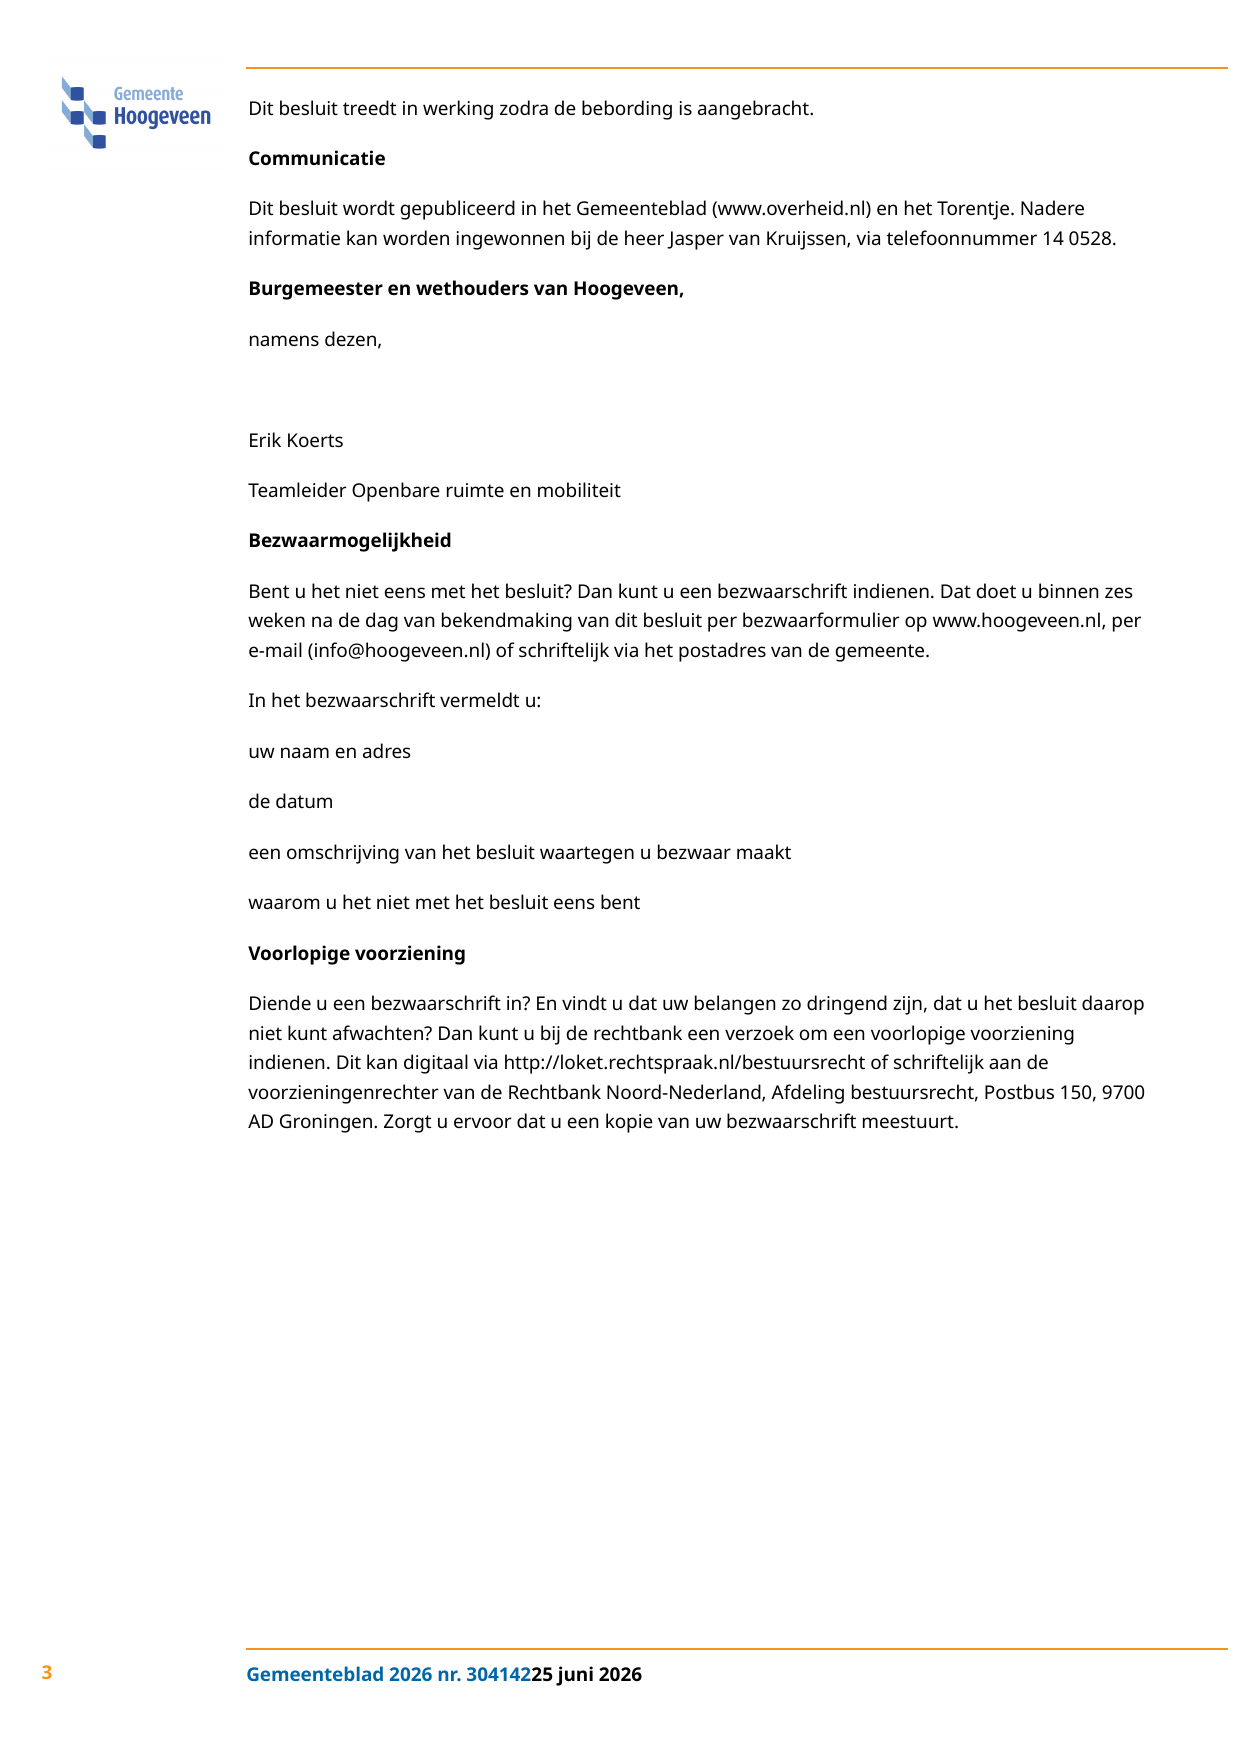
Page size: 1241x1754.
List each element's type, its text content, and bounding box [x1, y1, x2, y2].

text Dit besluit treedt in werking zodra de bebording is aangebracht. [248, 95, 1152, 121]
text Diende u een bezwaarschrift in? En vindt u dat uw belangen zo dringend zijn, dat u het besluit daarop niet kunt afwachten? Dan kunt u bij de rechtbank een verzoek om een voorlopige voorziening indienen. Dit kan digitaal via http://loket.rechtspraak.nl/bestuursrecht of schriftelijk aan de voorzieningenrechter van de Rechtbank Noord-Nederland, Afdeling bestuursrecht, Postbus 150, 9700 AD Groningen. Zorgt u ervoor dat u een kopie van uw bezwaarschrift meestuurt. [248, 990, 1152, 1134]
text Bezwaarmogelijkheid [248, 528, 1152, 553]
text Erik Koerts [248, 427, 1152, 453]
text namens dezen, [248, 326, 1152, 352]
picture [41, 47, 231, 172]
text Dit besluit wordt gepubliceerd in het Gemeenteblad (www.overheid.nl) en het Torentje. Nadere informatie kan worden ingewonnen bij de heer Jasper van Kruijssen, via telefoonnummer 14 0528. [248, 196, 1152, 251]
text de datum [248, 788, 1152, 814]
text uw naam en adres [248, 738, 1152, 764]
text waarom u het niet met het besluit eens bent [248, 889, 1152, 915]
text Communicatie [248, 145, 1152, 171]
text Burgemeester en wethouders van Hoogeveen, [248, 276, 1152, 301]
text een omschrijving van het besluit waartegen u bezwaar maakt [248, 839, 1152, 865]
text Teamleider Openbare ruimte en mobiliteit [248, 477, 1152, 503]
text Voorlopige voorziening [248, 940, 1152, 966]
text Bent u het niet eens met het besluit? Dan kunt u een bezwaarschrift indienen. Dat doet u binnen zes weken na de dag van bekendmaking van dit besluit per bezwaarformulier op www.hoogeveen.nl, per e-mail (info@hoogeveen.nl) of schriftelijk via het postadres van de gemeente. [248, 578, 1152, 663]
text In het bezwaarschrift vermeldt u: [248, 688, 1152, 713]
